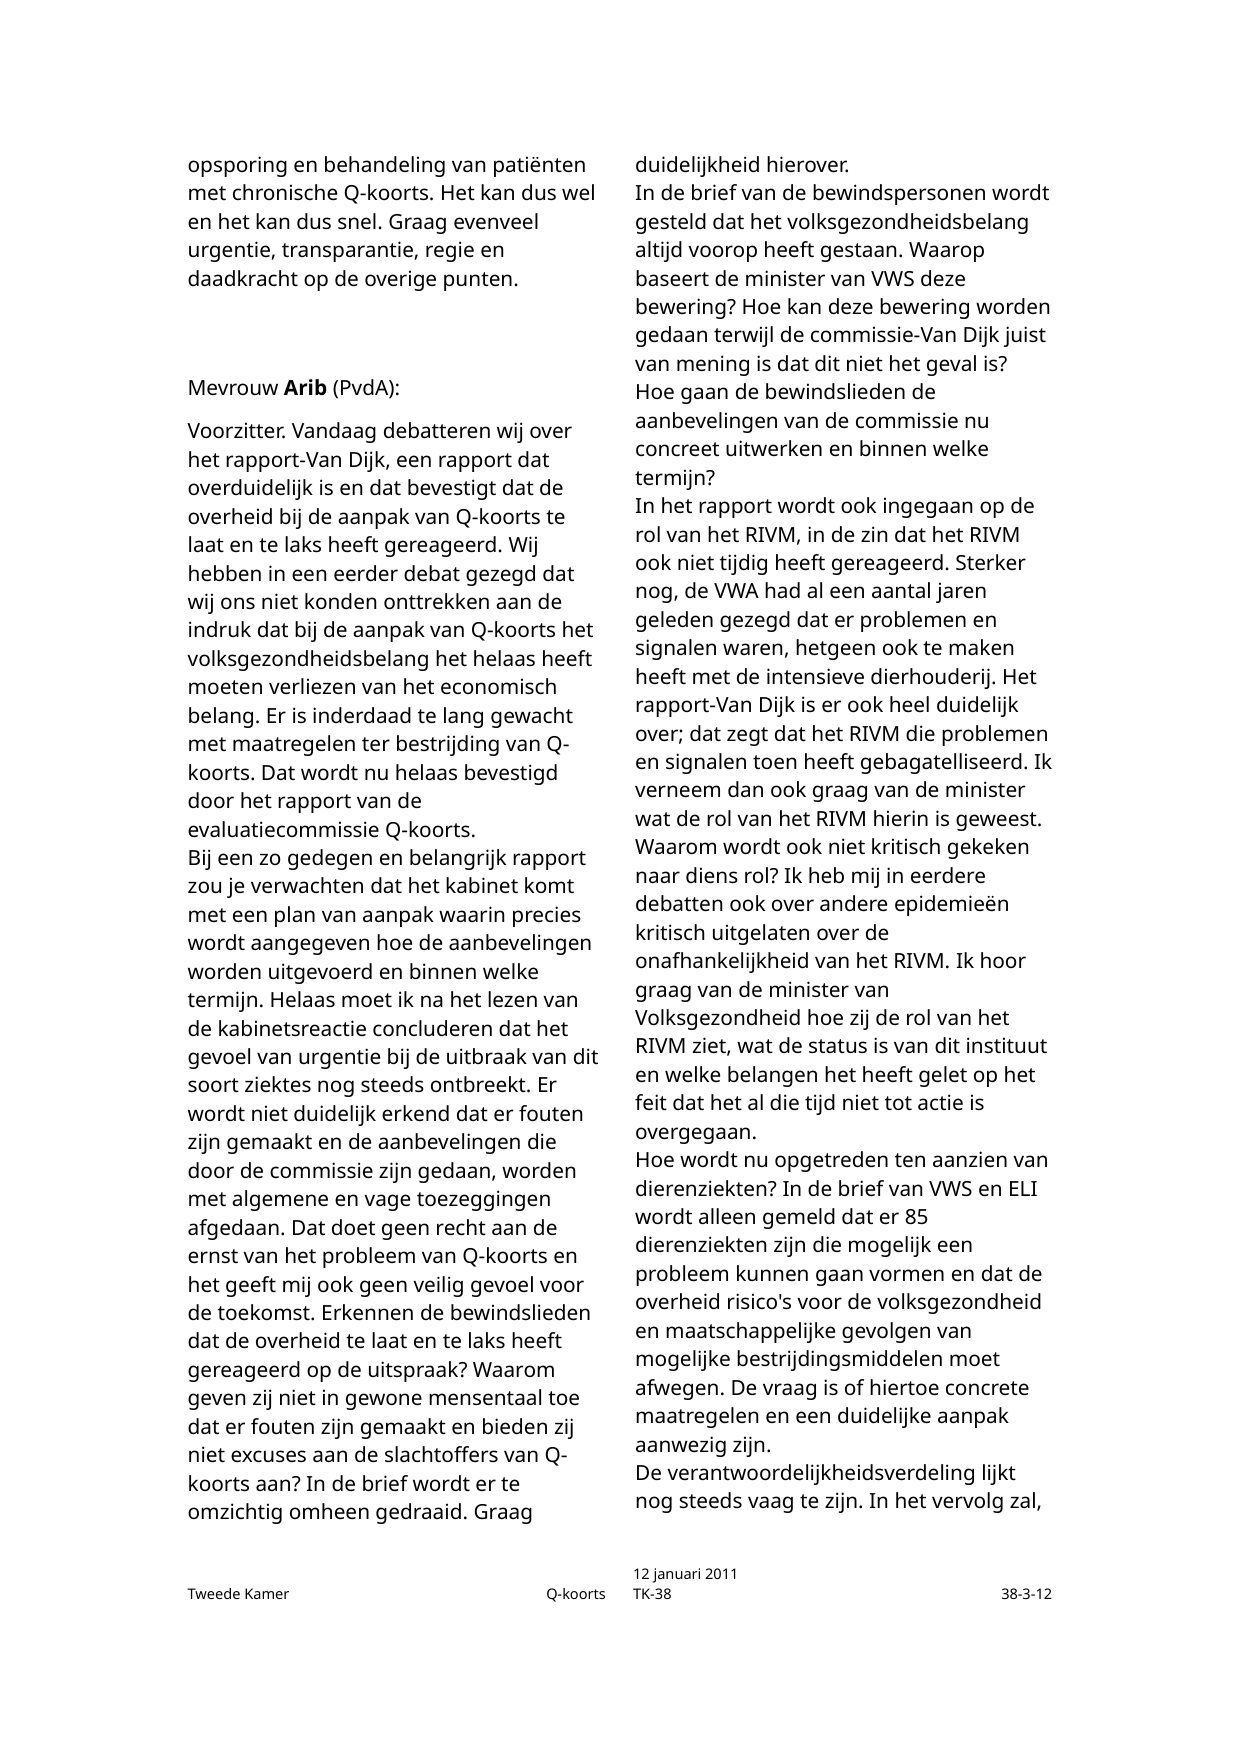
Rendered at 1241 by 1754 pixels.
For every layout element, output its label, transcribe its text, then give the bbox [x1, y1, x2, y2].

text In het rapport wordt ook ingegaan op de rol van het RIVM, in de zin dat het RIVM ook niet tijdig heeft gereageerd. Sterker nog, de VWA had al een aantal jaren geleden gezegd dat er problemen en signalen waren, hetgeen ook te maken heeft met de intensieve dierhouderij. Het rapport-Van Dijk is er ook heel duidelijk over; dat zegt dat het RIVM die problemen en signalen toen heeft gebagatelliseerd. Ik verneem dan ook graag van de minister wat de rol van het RIVM hierin is geweest. Waarom wordt ook niet kritisch gekeken naar diens rol? Ik heb mij in eerdere debatten ook over andere epidemieën kritisch uitgelaten over de onafhankelijkheid van het RIVM. Ik hoor graag van de minister van Volksgezondheid hoe zij de rol van het RIVM ziet, wat de status is van dit instituut en welke belangen het heeft gelet op het feit dat het al die tijd niet tot actie is overgegaan. [635, 491, 1053, 1145]
text opsporing en behandeling van patiënten met chronische Q-koorts. Het kan dus wel en het kan dus snel. Graag evenveel urgentie, transparantie, regie en daadkracht op de overige punten. [187, 150, 605, 292]
text duidelijkheid hierover. [635, 150, 1053, 178]
text Mevrouw Arib (PvdA): [187, 373, 605, 402]
text Bij een zo gedegen en belangrijk rapport zou je verwachten dat het kabinet komt met een plan van aanpak waarin precies wordt aangegeven hoe de aanbevelingen worden uitgevoerd en binnen welke termijn. Helaas moet ik na het lezen van de kabinetsreactie concluderen dat het gevoel van urgentie bij de uitbraak van dit soort ziektes nog steeds ontbreekt. Er wordt niet duidelijk erkend dat er fouten zijn gemaakt en de aanbevelingen die door de commissie zijn gedaan, worden met algemene en vage toezeggingen afgedaan. Dat doet geen recht aan de ernst van het probleem van Q-koorts en het geeft mij ook geen veilig gevoel voor de toekomst. Erkennen de bewindslieden dat de overheid te laat en te laks heeft gereageerd op de uitspraak? Waarom geven zij niet in gewone mensentaal toe dat er fouten zijn gemaakt en bieden zij niet excuses aan de slachtoffers van Q-koorts aan? In de brief wordt er te omzichtig omheen gedraaid. Graag [187, 843, 605, 1526]
text De verantwoordelijkheidsverdeling lijkt nog steeds vaag te zijn. In het vervolg zal, [635, 1458, 1053, 1515]
text Hoe wordt nu opgetreden ten aanzien van dierenziekten? In de brief van VWS en ELI wordt alleen gemeld dat er 85 dierenziekten zijn die mogelijk een probleem kunnen gaan vormen en dat de overheid risico's voor de volksgezondheid en maatschappelijke gevolgen van mogelijke bestrijdingsmiddelen moet afwegen. De vraag is of hiertoe concrete maatregelen en een duidelijke aanpak aanwezig zijn. [635, 1145, 1053, 1458]
text Voorzitter. Vandaag debatteren wij over het rapport-Van Dijk, een rapport dat overduidelijk is en dat bevestigt dat de overheid bij de aanpak van Q-koorts te laat en te laks heeft gereageerd. Wij hebben in een eerder debat gezegd dat wij ons niet konden onttrekken aan de indruk dat bij de aanpak van Q-koorts het volksgezondheidsbelang het helaas heeft moeten verliezen van het economisch belang. Er is inderdaad te lang gewacht met maatregelen ter bestrijding van Q-koorts. Dat wordt nu helaas bevestigd door het rapport van de evaluatiecommissie Q-koorts. [187, 417, 605, 843]
text In de brief van de bewindspersonen wordt gesteld dat het volksgezondheidsbelang altijd voorop heeft gestaan. Waarop baseert de minister van VWS deze bewering? Hoe kan deze bewering worden gedaan terwijl de commissie-Van Dijk juist van mening is dat dit niet het geval is? Hoe gaan de bewindslieden de aanbevelingen van de commissie nu concreet uitwerken en binnen welke termijn? [635, 178, 1053, 491]
text  [187, 322, 605, 351]
